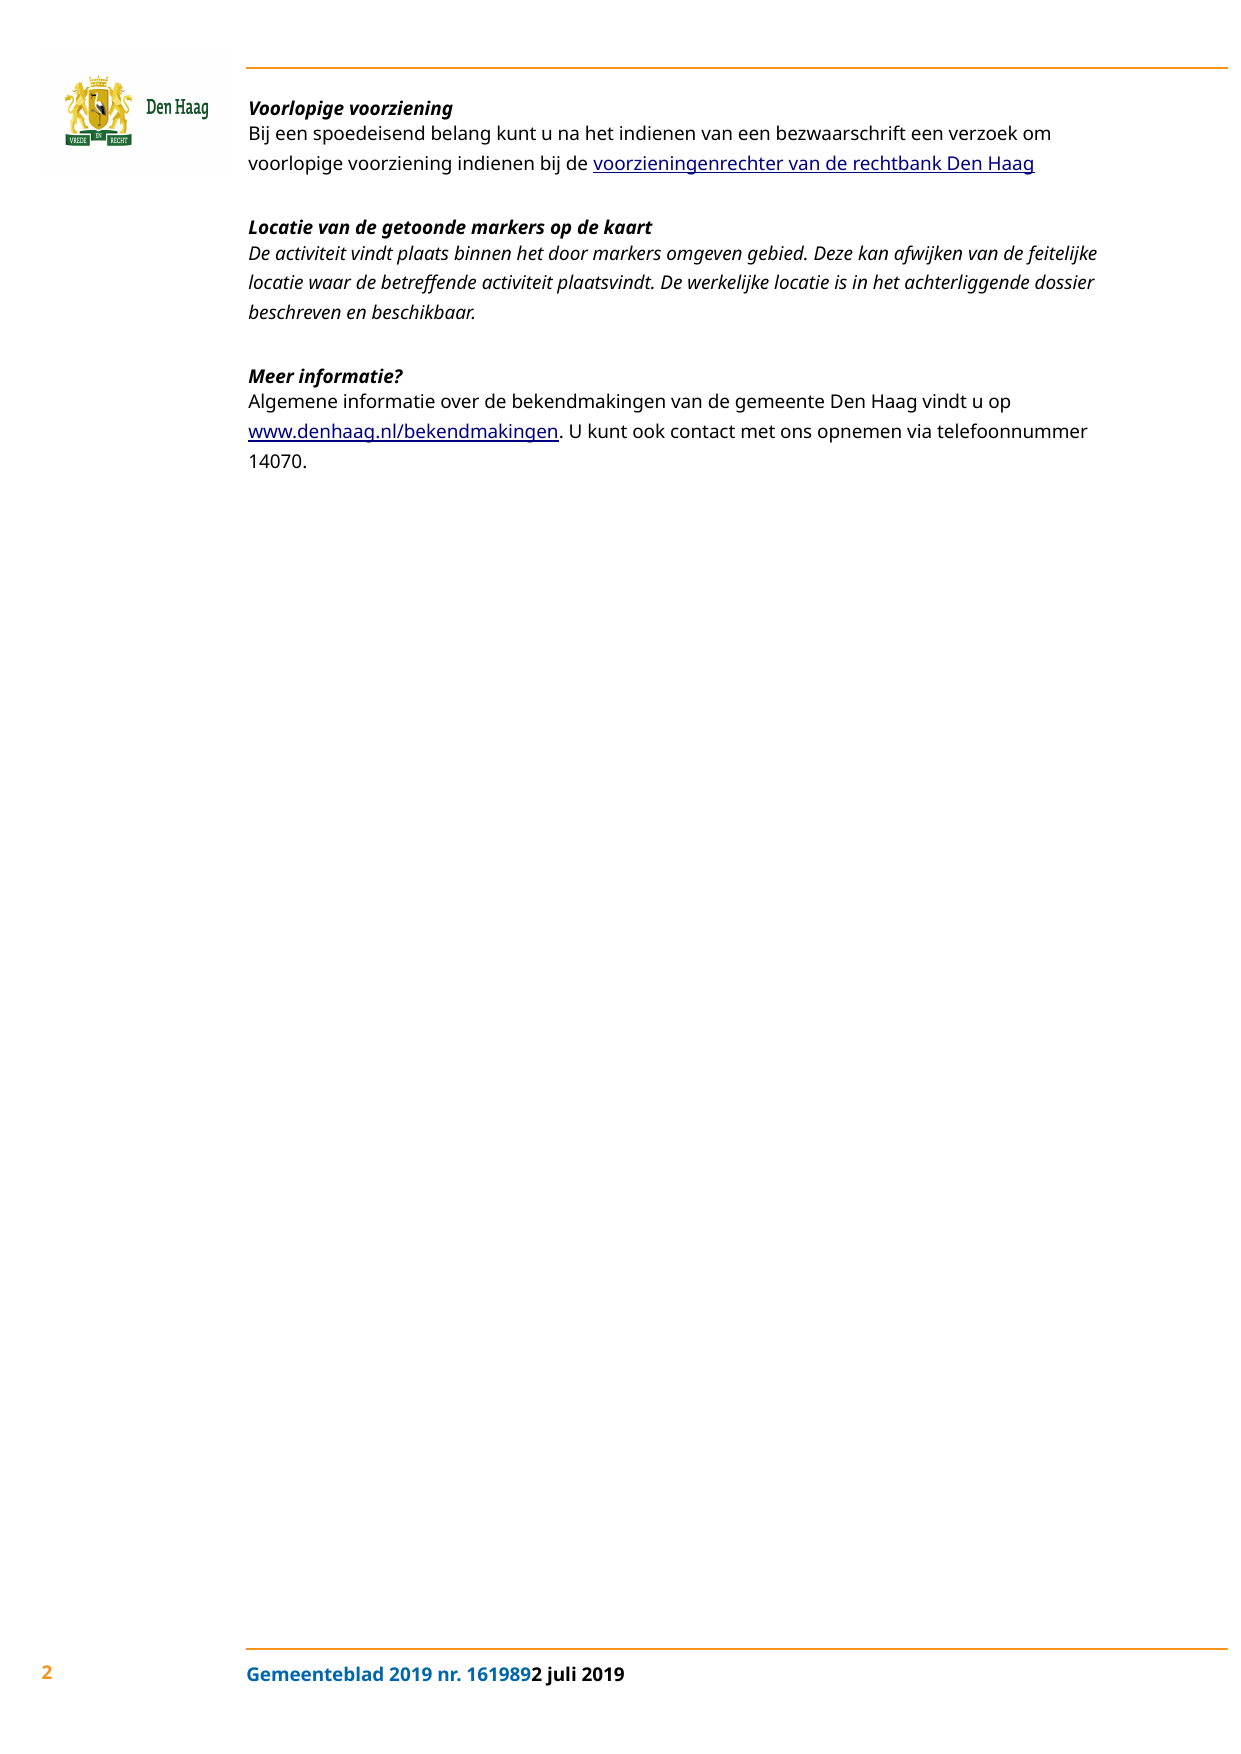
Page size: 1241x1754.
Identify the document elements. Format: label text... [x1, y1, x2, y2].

text Locatie van de getoonde markers op de kaart [248, 214, 1152, 240]
text Algemene informatie over de bekendmakingen van de gemeente Den Haag vindt u op www.denhaag.nl/bekendmakingen. U kunt ook contact met ons opnemen via telefoonnummer 14070. [248, 389, 1152, 473]
picture [41, 47, 231, 172]
text Meer informatie? [248, 363, 1152, 389]
text Bij een spoedeisend belang kunt u na het indienen van een bezwaarschrift een verzoek om voorlopige voorziening indienen bij de voorzieningenrechter van de rechtbank Den Haag [248, 121, 1152, 176]
text Voorlopige voorziening [248, 95, 1152, 121]
text De activiteit vindt plaats binnen het door markers omgeven gebied. Deze kan afwijken van de feitelijke locatie waar de betreffende activiteit plaatsvindt. De werkelijke locatie is in het achterliggende dossier beschreven en beschikbaar. [248, 240, 1152, 325]
